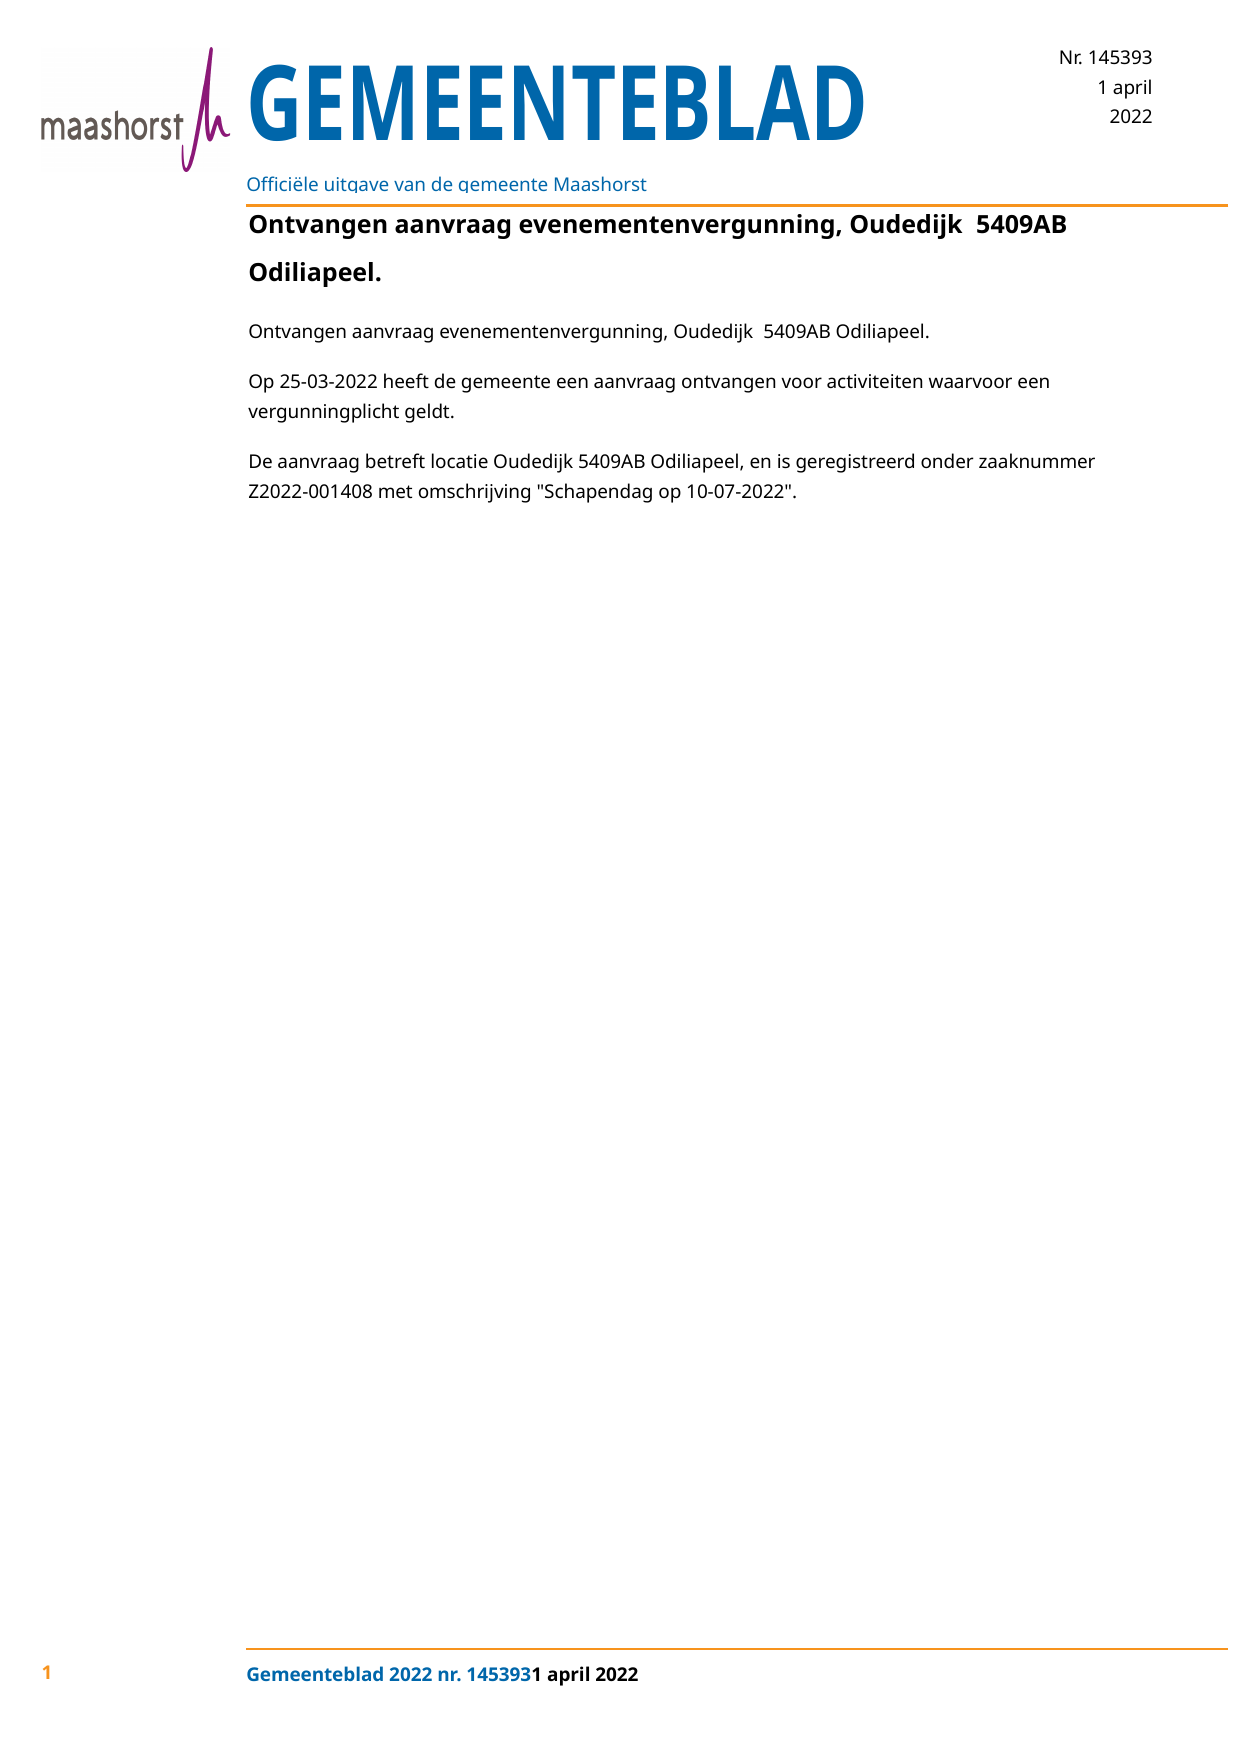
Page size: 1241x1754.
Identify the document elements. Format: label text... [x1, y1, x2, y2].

picture [41, 47, 231, 172]
text Ontvangen aanvraag evenementenvergunning, Oudedijk 5409AB Odiliapeel. [248, 318, 1152, 344]
text Op 25-03-2022 heeft de gemeente een aanvraag ontvangen voor activiteiten waarvoor een vergunningplicht geldt. [248, 368, 1152, 424]
text Ontvangen aanvraag evenementenvergunning, Oudedijk 5409AB Odiliapeel. [248, 207, 1152, 288]
text De aanvraag betreft locatie Oudedijk 5409AB Odiliapeel, en is geregistreerd onder zaaknummer Z2022-001408 met omschrijving "Schapendag op 10-07-2022". [248, 448, 1152, 504]
